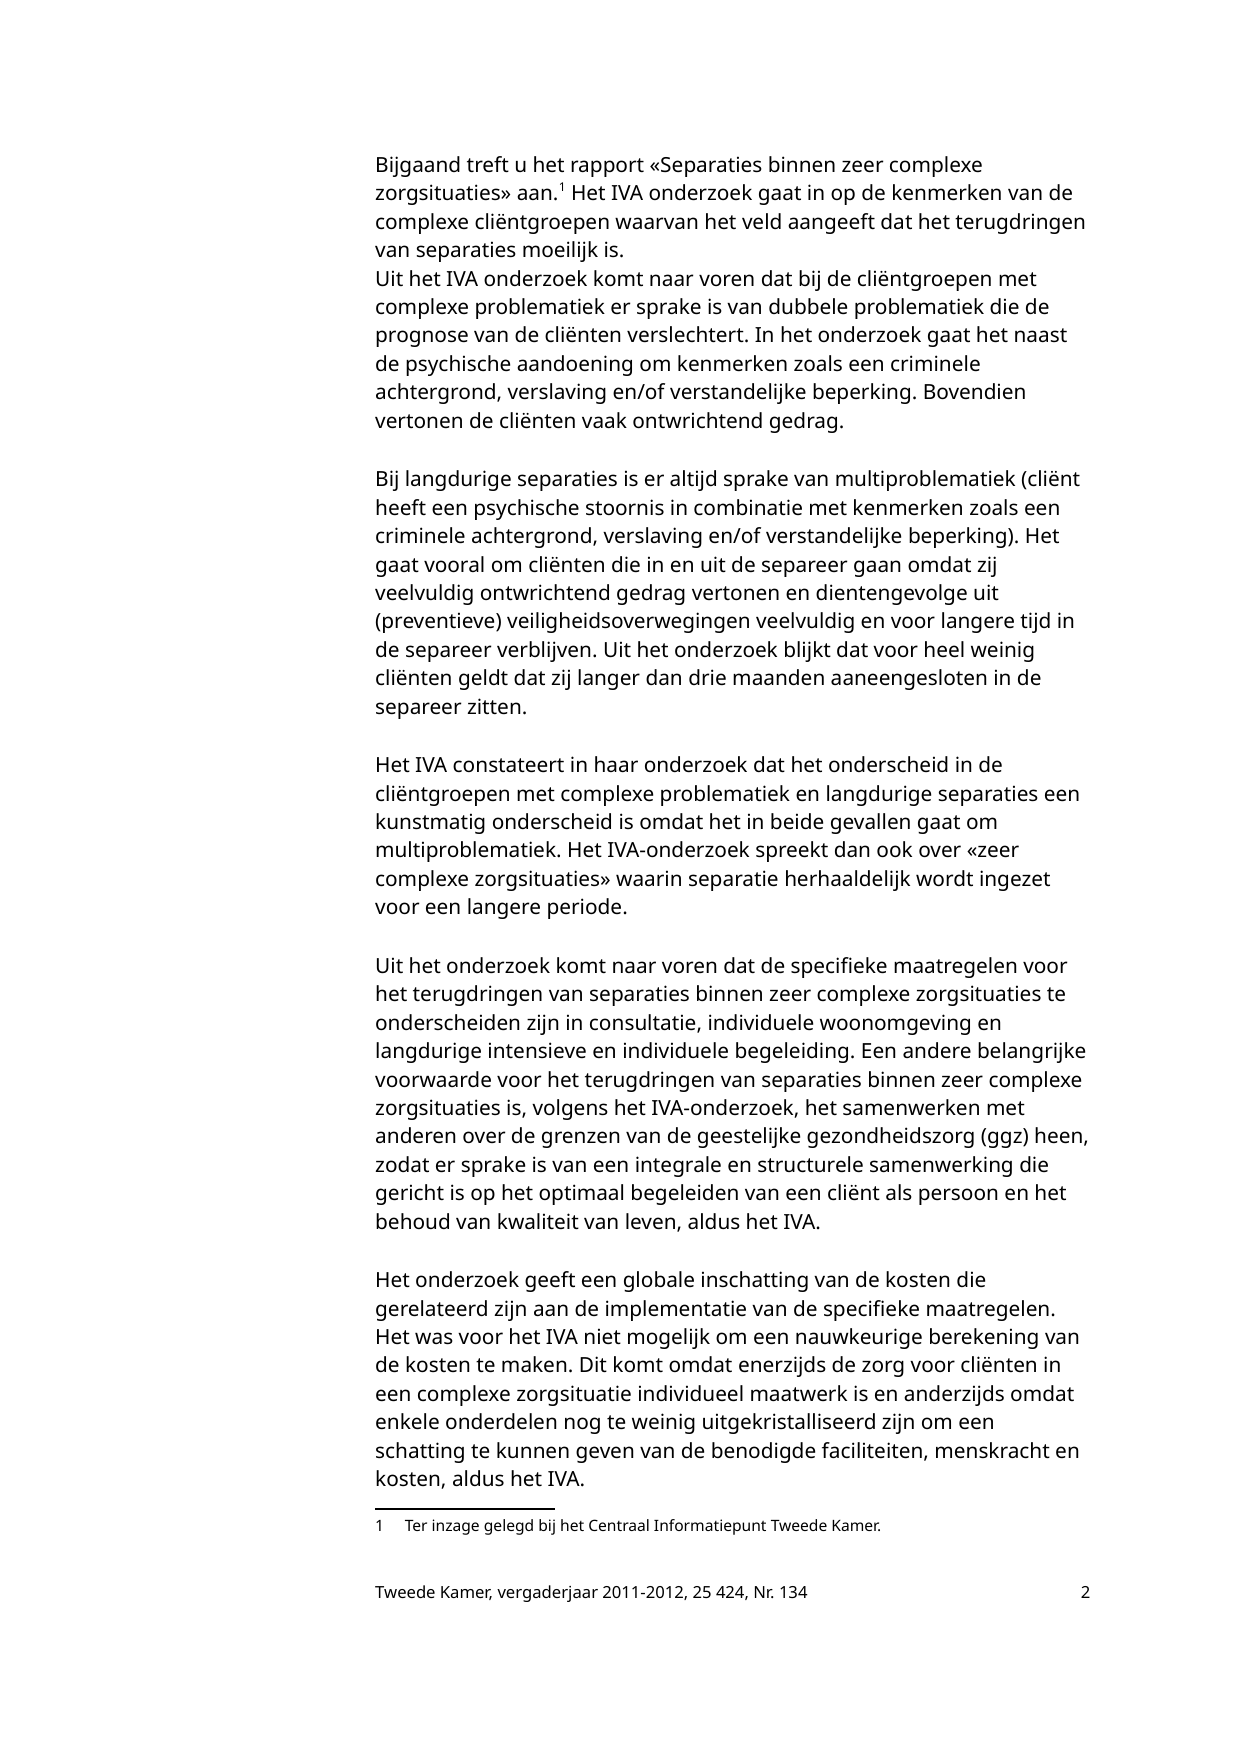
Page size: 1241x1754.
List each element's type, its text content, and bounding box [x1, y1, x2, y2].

text Uit het IVA onderzoek komt naar voren dat bij de cliëntgroepen met complexe problematiek er sprake is van dubbele problematiek die de prognose van de cliënten verslechtert. In het onderzoek gaat het naast de psychische aandoening om kenmerken zoals een criminele achtergrond, verslaving en/of verstandelijke beperking. Bovendien vertonen de cliënten vaak ontwrichtend gedrag. [375, 264, 1090, 434]
text Bij langdurige separaties is er altijd sprake van multiproblematiek (cliënt heeft een psychische stoornis in combinatie met kenmerken zoals een criminele achtergrond, verslaving en/of verstandelijke beperking). Het gaat vooral om cliënten die in en uit de separeer gaan omdat zij veelvuldig ontwrichtend gedrag vertonen en dientengevolge uit (preventieve) veiligheidsoverwegingen veelvuldig en voor langere tijd in de separeer verblijven. Uit het onderzoek blijkt dat voor heel weinig cliënten geldt dat zij langer dan drie maanden aaneengesloten in de separeer zitten. [375, 464, 1090, 720]
text Uit het onderzoek komt naar voren dat de specifieke maatregelen voor het terugdringen van separaties binnen zeer complexe zorgsituaties te onderscheiden zijn in consultatie, individuele woonomgeving en langdurige intensieve en individuele begeleiding. Een andere belangrijke voorwaarde voor het terugdringen van separaties binnen zeer complexe zorgsituaties is, volgens het IVA-onderzoek, het samenwerken met anderen over de grenzen van de geestelijke gezondheidszorg (ggz) heen, zodat er sprake is van een integrale en structurele samenwerking die gericht is op het optimaal begeleiden van een cliënt als persoon en het behoud van kwaliteit van leven, aldus het IVA. [375, 951, 1090, 1235]
text Het IVA constateert in haar onderzoek dat het onderscheid in de cliëntgroepen met complexe problematiek en langdurige separaties een kunstmatig onderscheid is omdat het in beide gevallen gaat om multiproblematiek. Het IVA-onderzoek spreekt dan ook over «zeer complexe zorgsituaties» waarin separatie herhaaldelijk wordt ingezet voor een langere periode. [375, 750, 1090, 921]
text Bijgaand treft u het rapport «Separaties binnen zeer complexe zorgsituaties» aan. Het IVA onderzoek gaat in op de kenmerken van de complexe cliëntgroepen waarvan het veld aangeeft dat het terugdringen van separaties moeilijk is. [375, 150, 1090, 264]
text Ter inzage gelegd bij het Centraal Informatiepunt Tweede Kamer. [375, 1508, 1090, 1536]
text Het onderzoek geeft een globale inschatting van de kosten die gerelateerd zijn aan de implementatie van de specifieke maatregelen. Het was voor het IVA niet mogelijk om een nauwkeurige berekening van de kosten te maken. Dit komt omdat enerzijds de zorg voor cliënten in een complexe zorgsituatie individueel maatwerk is en anderzijds omdat enkele onderdelen nog te weinig uitgekristalliseerd zijn om een schatting te kunnen geven van de benodigde faciliteiten, menskracht en kosten, aldus het IVA. [375, 1265, 1090, 1493]
